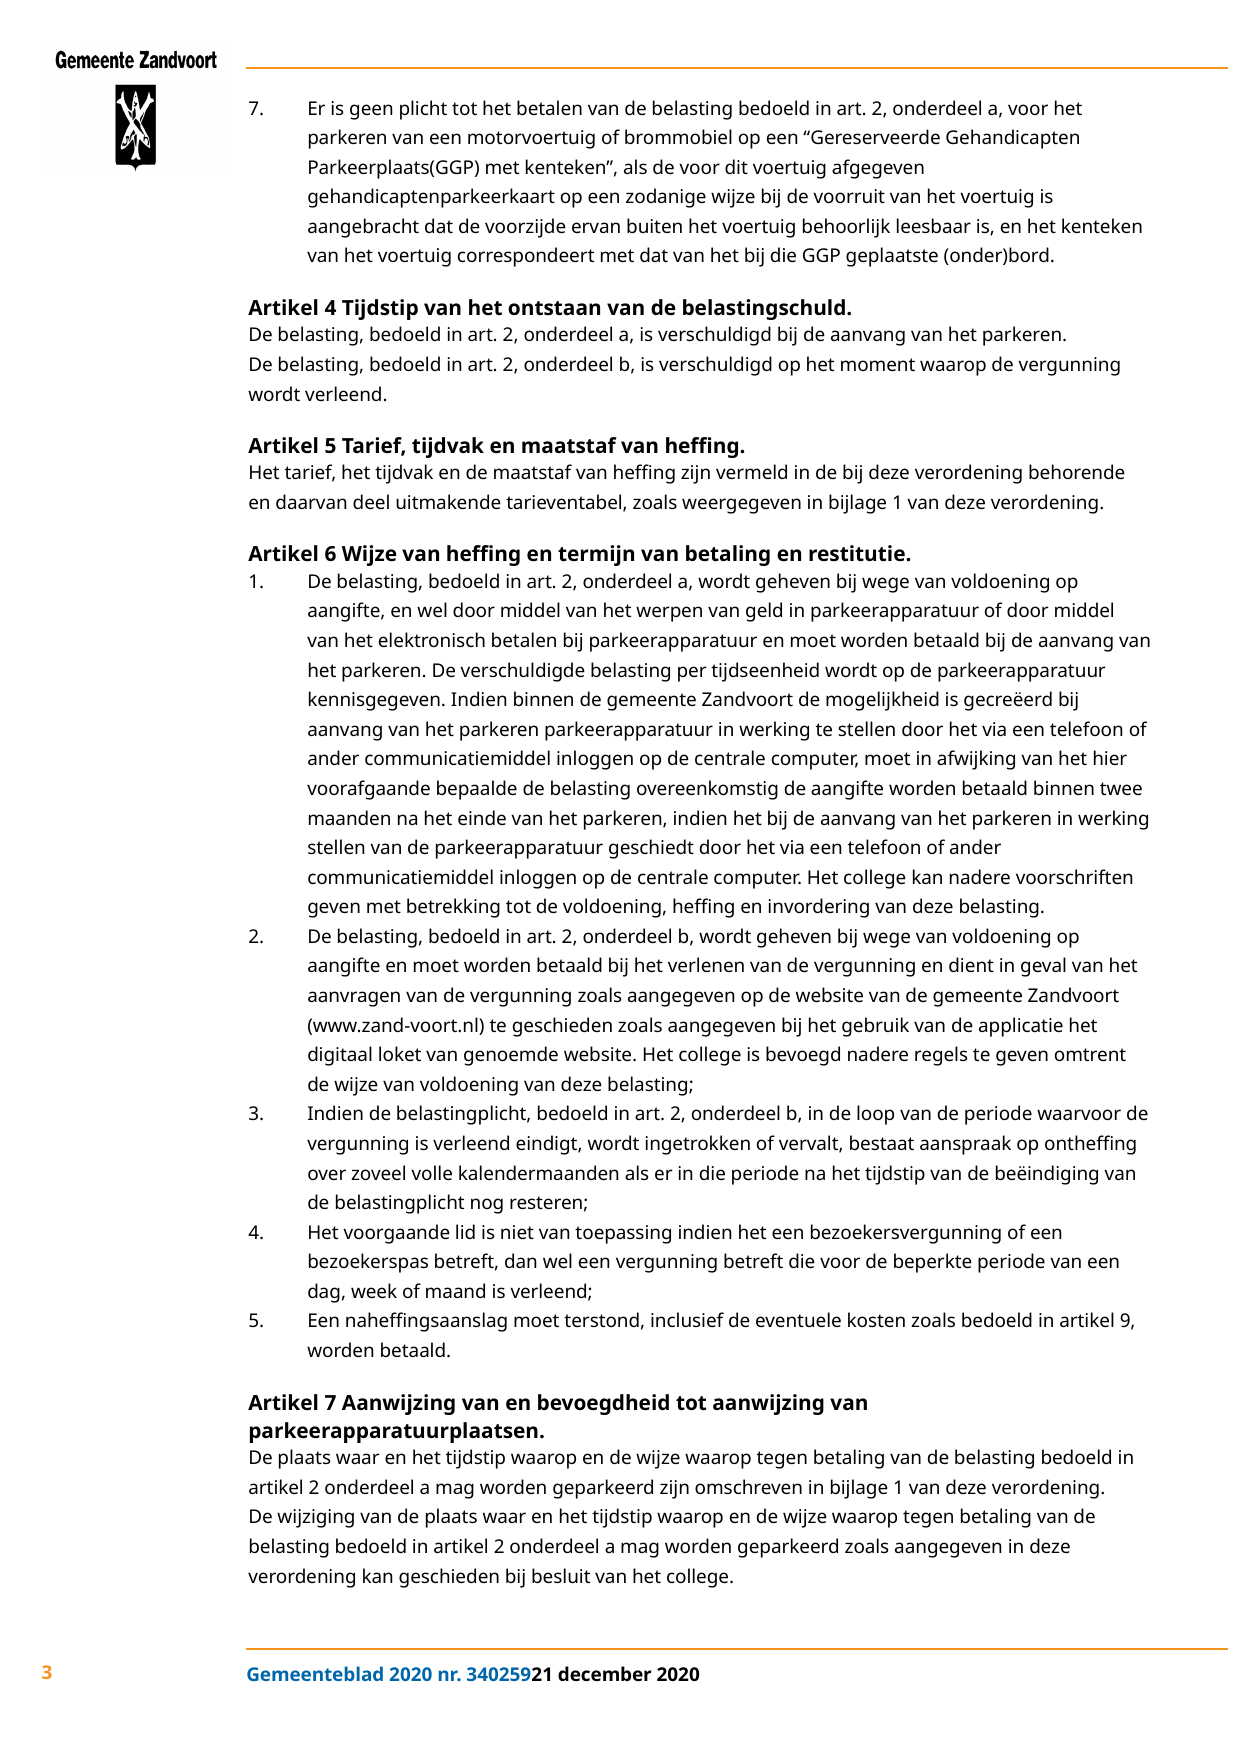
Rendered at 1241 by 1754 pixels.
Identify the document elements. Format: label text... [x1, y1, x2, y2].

text Artikel 5 Tarief, tijdvak en maatstaf van heffing. [248, 431, 1152, 459]
list De belasting, bedoeld in art. 2, onderdeel b, wordt geheven bij wege van voldoening op aangifte en moet worden betaald bij het verlenen van de vergunning en dient in geval van het aanvragen van de vergunning zoals aangegeven op de website van de gemeente Zandvoort (www.zand-voort.nl) te geschieden zoals aangegeven bij het gebruik van de applicatie het digitaal loket van genoemde website. Het college is bevoegd nadere regels te geven omtrent de wijze van voldoening van deze belasting; [248, 923, 1152, 1097]
list Er is geen plicht tot het betalen van de belasting bedoeld in art. 2, onderdeel a, voor het parkeren van een motorvoertuig of brommobiel op een “Gereserveerde Gehandicapten Parkeerplaats(GGP) met kenteken”, als de voor dit voertuig afgegeven gehandicaptenparkeerkaart op een zodanige wijze bij de voorruit van het voertuig is aangebracht dat de voorzijde ervan buiten het voertuig behoorlijk leesbaar is, en het kenteken van het voertuig correspondeert met dat van het bij die GGP geplaatste (onder)bord. [248, 95, 1152, 268]
picture [41, 47, 231, 172]
text Artikel 7 Aanwijzing van en bevoegdheid tot aanwijzing van parkeerapparatuurplaatsen. [248, 1388, 1152, 1444]
list Het voorgaande lid is niet van toepassing indien het een bezoekersvergunning of een bezoekerspas betreft, dan wel een vergunning betreft die voor de beperkte periode van een dag, week of maand is verleend; [248, 1219, 1152, 1304]
list Een naheffingsaanslag moet terstond, inclusief de eventuele kosten zoals bedoeld in artikel 9, worden betaald. [248, 1308, 1152, 1363]
text Artikel 4 Tijdstip van het ontstaan van de belastingschuld. [248, 293, 1152, 322]
text De belasting, bedoeld in art. 2, onderdeel b, is verschuldigd op het moment waarop de vergunning wordt verleend. [248, 351, 1152, 406]
text Artikel 6 Wijze van heffing en termijn van betaling en restitutie. [248, 539, 1152, 568]
text De wijziging van de plaats waar en het tijdstip waarop en de wijze waarop tegen betaling van de belasting bedoeld in artikel 2 onderdeel a mag worden geparkeerd zoals aangegeven in deze verordening kan geschieden bij besluit van het college. [248, 1504, 1152, 1588]
text De belasting, bedoeld in art. 2, onderdeel a, is verschuldigd bij de aanvang van het parkeren. [248, 322, 1152, 347]
text Het tarief, het tijdvak en de maatstaf van heffing zijn vermeld in de bij deze verordening behorende en daarvan deel uitmakende tarieventabel, zoals weergegeven in bijlage 1 van deze verordening. [248, 459, 1152, 515]
list Indien de belastingplicht, bedoeld in art. 2, onderdeel b, in de loop van de periode waarvoor de vergunning is verleend eindigt, wordt ingetrokken of vervalt, bestaat aanspraak op ontheffing over zoveel volle kalendermaanden als er in die periode na het tijdstip van de beëindiging van de belastingplicht nog resteren; [248, 1101, 1152, 1215]
text De plaats waar en het tijdstip waarop en de wijze waarop tegen betaling van de belasting bedoeld in artikel 2 onderdeel a mag worden geparkeerd zijn omschreven in bijlage 1 van deze verordening. [248, 1444, 1152, 1500]
list De belasting, bedoeld in art. 2, onderdeel a, wordt geheven bij wege van voldoening op aangifte, en wel door middel van het werpen van geld in parkeerapparatuur of door middel van het elektronisch betalen bij parkeerapparatuur en moet worden betaald bij de aanvang van het parkeren. De verschuldigde belasting per tijdseenheid wordt op de parkeerapparatuur kennisgegeven. Indien binnen de gemeente Zandvoort de mogelijkheid is gecreëerd bij aanvang van het parkeren parkeerapparatuur in werking te stellen door het via een telefoon of ander communicatiemiddel inloggen op de centrale computer, moet in afwijking van het hier voorafgaande bepaalde de belasting overeenkomstig de aangifte worden betaald binnen twee maanden na het einde van het parkeren, indien het bij de aanvang van het parkeren in werking stellen van de parkeerapparatuur geschiedt door het via een telefoon of ander communicatiemiddel inloggen op de centrale computer. Het college kan nadere voorschriften geven met betrekking tot de voldoening, heffing en invordering van deze belasting. [248, 568, 1152, 919]
